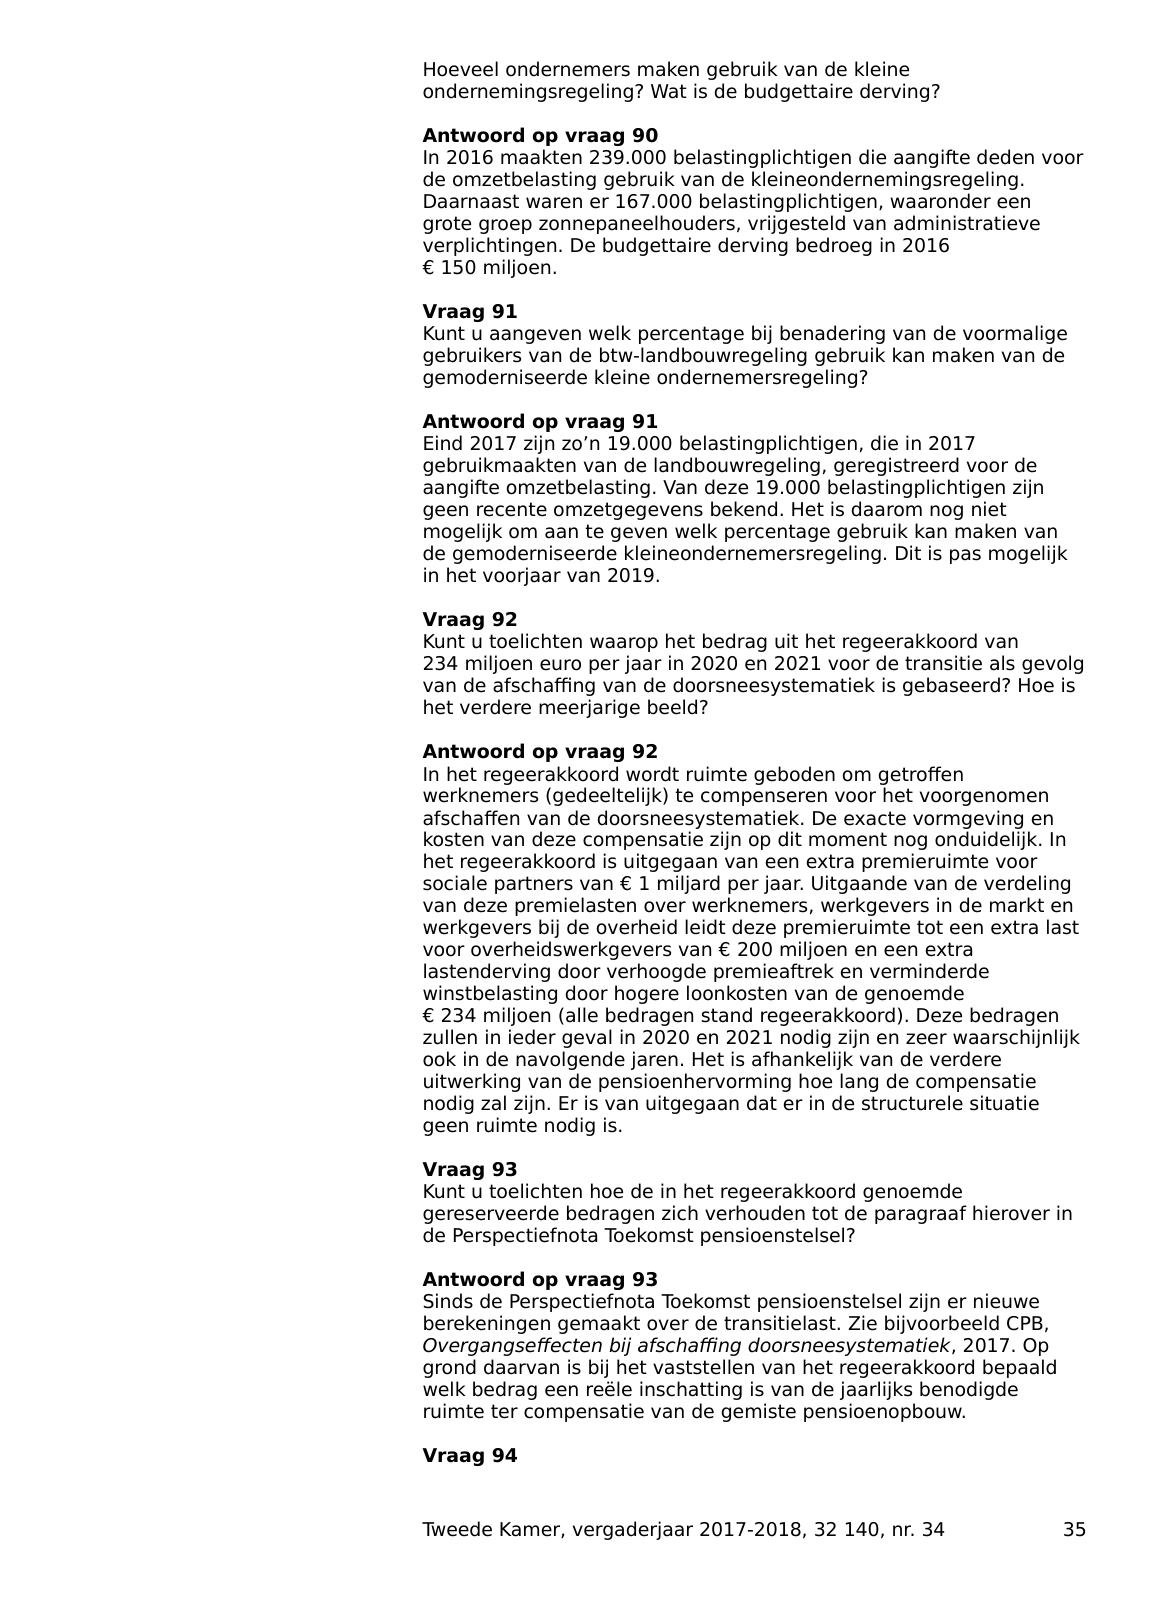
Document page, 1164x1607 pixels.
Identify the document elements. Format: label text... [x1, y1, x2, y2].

text Antwoord op vraag 91 [422, 411, 1087, 433]
text Kunt u toelichten waarop het bedrag uit het regeerakkoord van 234 miljoen euro per jaar in 2020 en 2021 voor de transitie als gevolg van de afschaffing van de doorsneesystematiek is gebaseerd? Hoe is het verdere meerjarige beeld? [422, 631, 1087, 719]
text Antwoord op vraag 92 [422, 741, 1087, 763]
text Antwoord op vraag 93 [422, 1269, 1087, 1291]
text Kunt u aangeven welk percentage bij benadering van de voormalige gebruikers van de btw-landbouwregeling gebruik kan maken van de gemoderniseerde kleine ondernemersregeling? [422, 323, 1087, 389]
text In 2016 maakten 239.000 belastingplichtigen die aangifte deden voor de omzetbelasting gebruik van de kleineondernemingsregeling. Daarnaast waren er 167.000 belastingplichtigen, waaronder een grote groep zonnepaneelhouders, vrijgesteld van administratieve verplichtingen. De budgettaire derving bedroeg in 2016 € 150 miljoen. [422, 147, 1087, 279]
text Eind 2017 zijn zo’n 19.000 belastingplichtigen, die in 2017 gebruikmaakten van de landbouwregeling, geregistreerd voor de aangifte omzetbelasting. Van deze 19.000 belastingplichtigen zijn geen recente omzetgegevens bekend. Het is daarom nog niet mogelijk om aan te geven welk percentage gebruik kan maken van de gemoderniseerde kleineondernemersregeling. Dit is pas mogelijk in het voorjaar van 2019. [422, 433, 1087, 587]
text Hoeveel ondernemers maken gebruik van de kleine ondernemingsregeling? Wat is de budgettaire derving? [422, 59, 1087, 103]
text Kunt u toelichten hoe de in het regeerakkoord genoemde gereserveerde bedragen zich verhouden tot de paragraaf hierover in de Perspectiefnota Toekomst pensioenstelsel? [422, 1181, 1087, 1247]
text In het regeerakkoord wordt ruimte geboden om getroffen werknemers (gedeeltelijk) te compenseren voor het voorgenomen afschaffen van de doorsneesystematiek. De exacte vormgeving en kosten van deze compensatie zijn op dit moment nog onduidelijk. In het regeerakkoord is uitgegaan van een extra premieruimte voor sociale partners van € 1 miljard per jaar. Uitgaande van de verdeling van deze premielasten over werknemers, werkgevers in de markt en werkgevers bij de overheid leidt deze premieruimte tot een extra last voor overheidswerkgevers van € 200 miljoen en een extra lastenderving door verhoogde premieaftrek en verminderde winstbelasting door hogere loonkosten van de genoemde € 234 miljoen (alle bedragen stand regeerakkoord). Deze bedragen zullen in ieder geval in 2020 en 2021 nodig zijn en zeer waarschijnlijk ook in de navolgende jaren. Het is afhankelijk van de verdere uitwerking van de pensioenhervorming hoe lang de compensatie nodig zal zijn. Er is van uitgegaan dat er in de structurele situatie geen ruimte nodig is. [422, 763, 1087, 1137]
text Antwoord op vraag 90 [422, 125, 1087, 147]
text Vraag 92 [422, 609, 1087, 631]
text Vraag 94 [422, 1445, 1087, 1467]
text Vraag 91 [422, 301, 1087, 323]
text Vraag 93 [422, 1159, 1087, 1181]
text Sinds de Perspectiefnota Toekomst pensioenstelsel zijn er nieuwe berekeningen gemaakt over de transitielast. Zie bijvoorbeeld CPB, Overgangseffecten bij afschaffing doorsneesystematiek, 2017. Op grond daarvan is bij het vaststellen van het regeerakkoord bepaald welk bedrag een reële inschatting is van de jaarlijks benodigde ruimte ter compensatie van de gemiste pensioenopbouw. [422, 1291, 1087, 1423]
